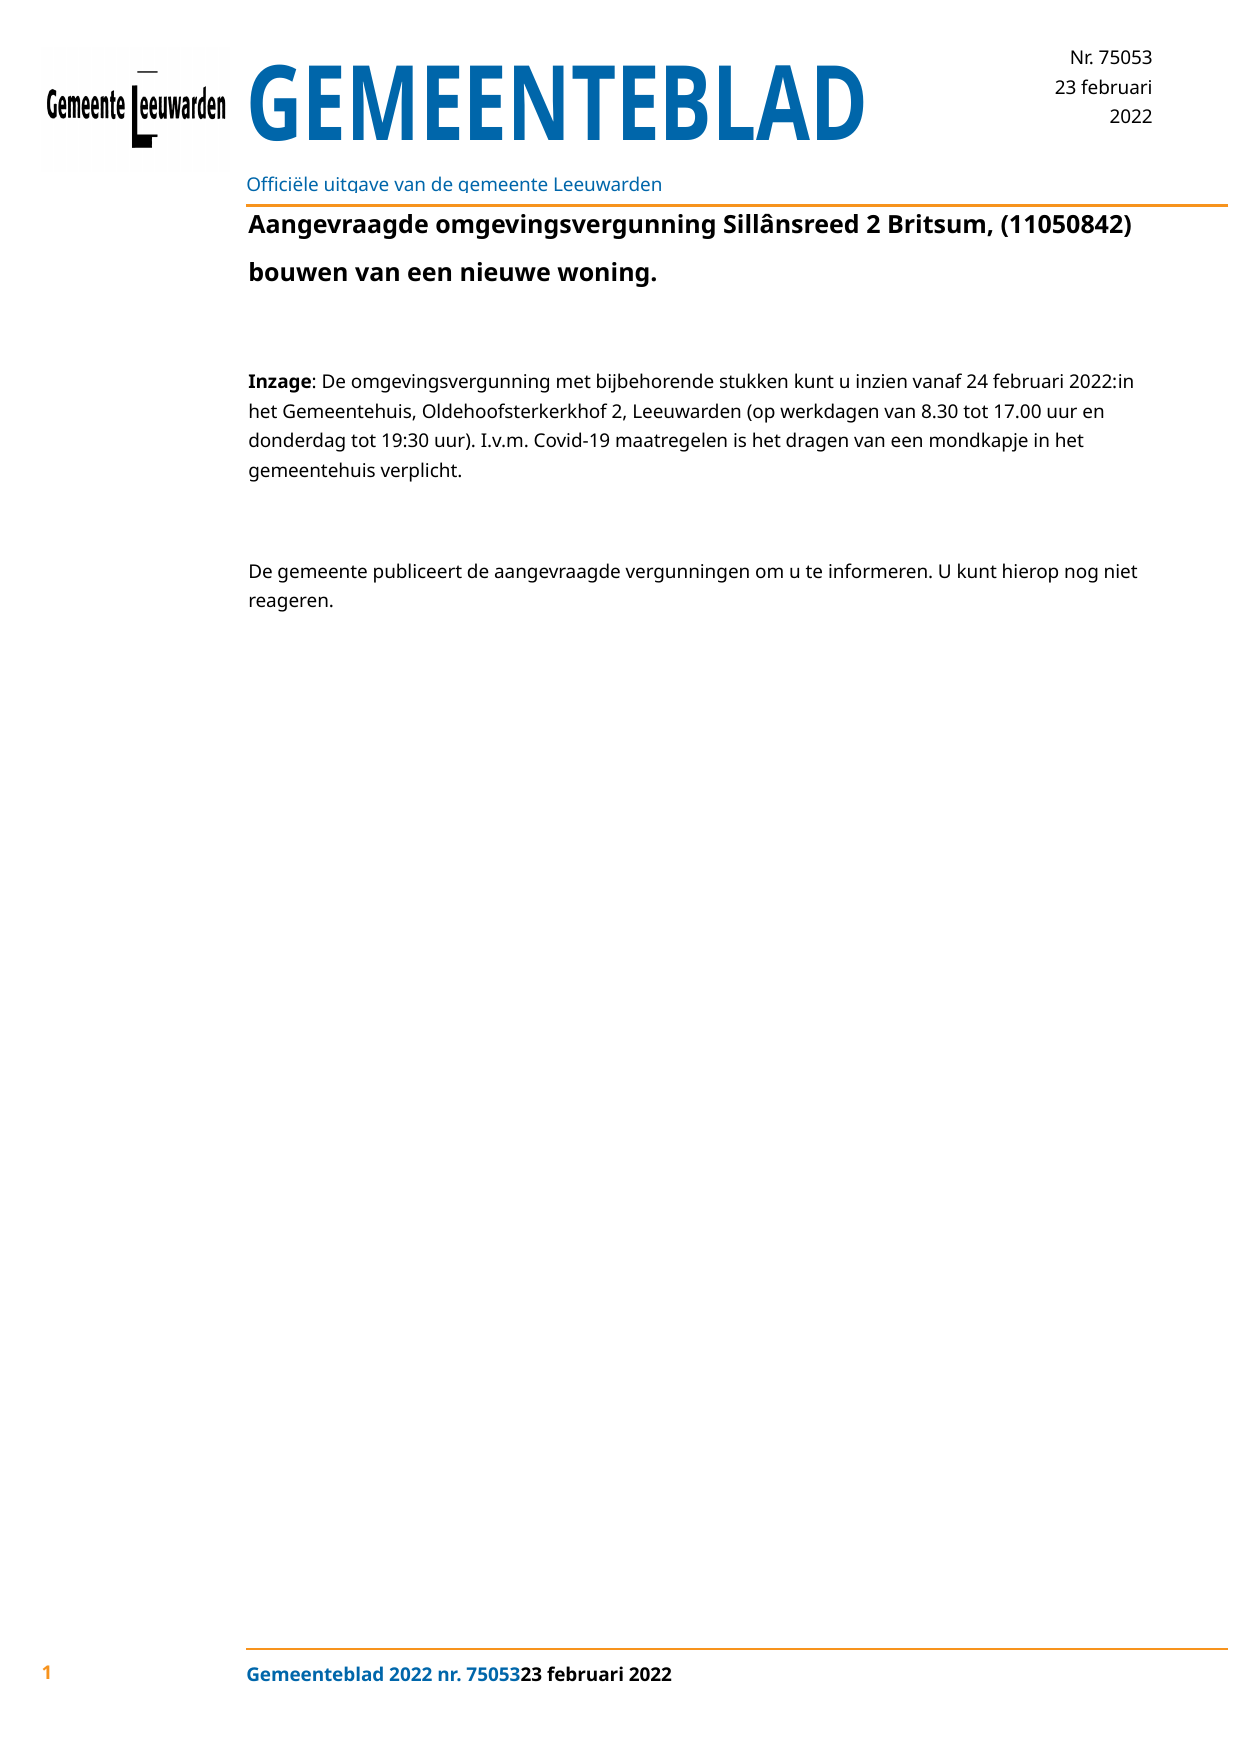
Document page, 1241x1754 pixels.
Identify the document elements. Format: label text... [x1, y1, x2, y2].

text Inzage: De omgevingsvergunning met bijbehorende stukken kunt u inzien vanaf 24 februari 2022:in het Gemeentehuis, Oldehoofsterkerkhof 2, Leeuwarden (op werkdagen van 8.30 tot 17.00 uur en donderdag tot 19:30 uur). I.v.m. Covid-19 maatregelen is het dragen van een mondkapje in het gemeentehuis verplicht. [248, 368, 1152, 483]
text Aangevraagde omgevingsvergunning Sillânsreed 2 Britsum, (11050842) bouwen van een nieuwe woning. [248, 207, 1152, 288]
picture [41, 47, 231, 172]
text De gemeente publiceert de aangevraagde vergunningen om u te informeren. U kunt hierop nog niet reageren. [248, 558, 1152, 613]
